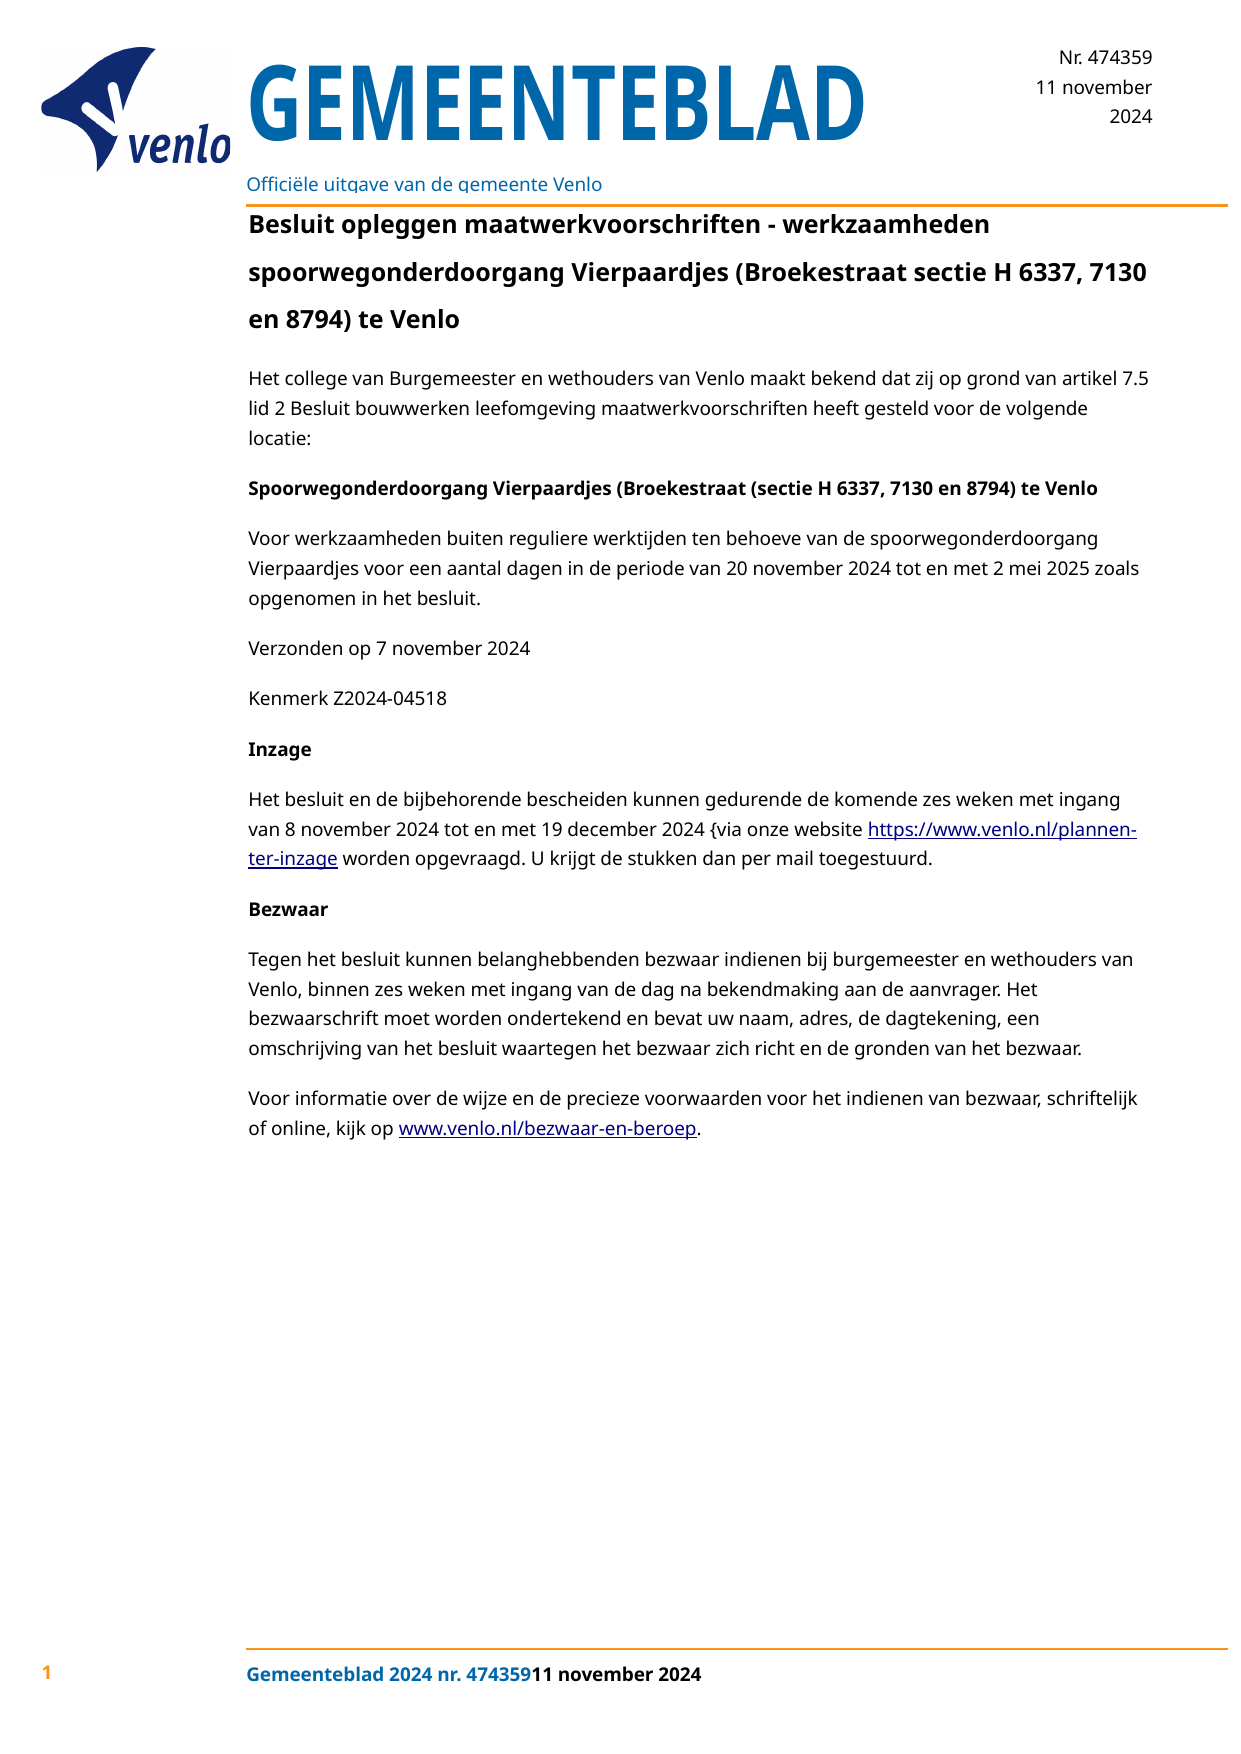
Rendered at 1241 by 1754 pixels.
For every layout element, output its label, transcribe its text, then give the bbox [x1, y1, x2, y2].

text Het besluit en de bijbehorende bescheiden kunnen gedurende de komende zes weken met ingang van 8 november 2024 tot en met 19 december 2024 {via onze website https://www.venlo.nl/plannen-ter-inzage worden opgevraagd. U krijgt de stukken dan per mail toegestuurd. [248, 786, 1152, 871]
picture [41, 47, 231, 172]
text Voor werkzaamheden buiten reguliere werktijden ten behoeve van de spoorwegonderdoorgang Vierpaardjes voor een aantal dagen in de periode van 20 november 2024 tot en met 2 mei 2025 zoals opgenomen in het besluit. [248, 526, 1152, 610]
text Tegen het besluit kunnen belanghebbenden bezwaar indienen bij burgemeester en wethouders van Venlo, binnen zes weken met ingang van de dag na bekendmaking aan de aanvrager. Het bezwaarschrift moet worden ondertekend en bevat uw naam, adres, de dagtekening, een omschrijving van het besluit waartegen het bezwaar zich richt en de gronden van het bezwaar. [248, 946, 1152, 1061]
text Verzonden op 7 november 2024 [248, 635, 1152, 661]
text Inzage [248, 736, 1152, 762]
text Bezwaar [248, 896, 1152, 922]
text Kenmerk Z2024-04518 [248, 686, 1152, 711]
text Het college van Burgemeester en wethouders van Venlo maakt bekend dat zij op grond van artikel 7.5 lid 2 Besluit bouwwerken leefomgeving maatwerkvoorschriften heeft gesteld voor de volgende locatie: [248, 366, 1152, 450]
text Voor informatie over de wijze en de precieze voorwaarden voor het indienen van bezwaar, schriftelijk of online, kijk op www.venlo.nl/bezwaar-en-beroep. [248, 1086, 1152, 1141]
text Besluit opleggen maatwerkvoorschriften - werkzaamheden spoorwegonderdoorgang Vierpaardjes (Broekestraat sectie H 6337, 7130 en 8794) te Venlo [248, 207, 1152, 336]
text Spoorwegonderdoorgang Vierpaardjes (Broekestraat (sectie H 6337, 7130 en 8794) te Venlo [248, 475, 1152, 501]
